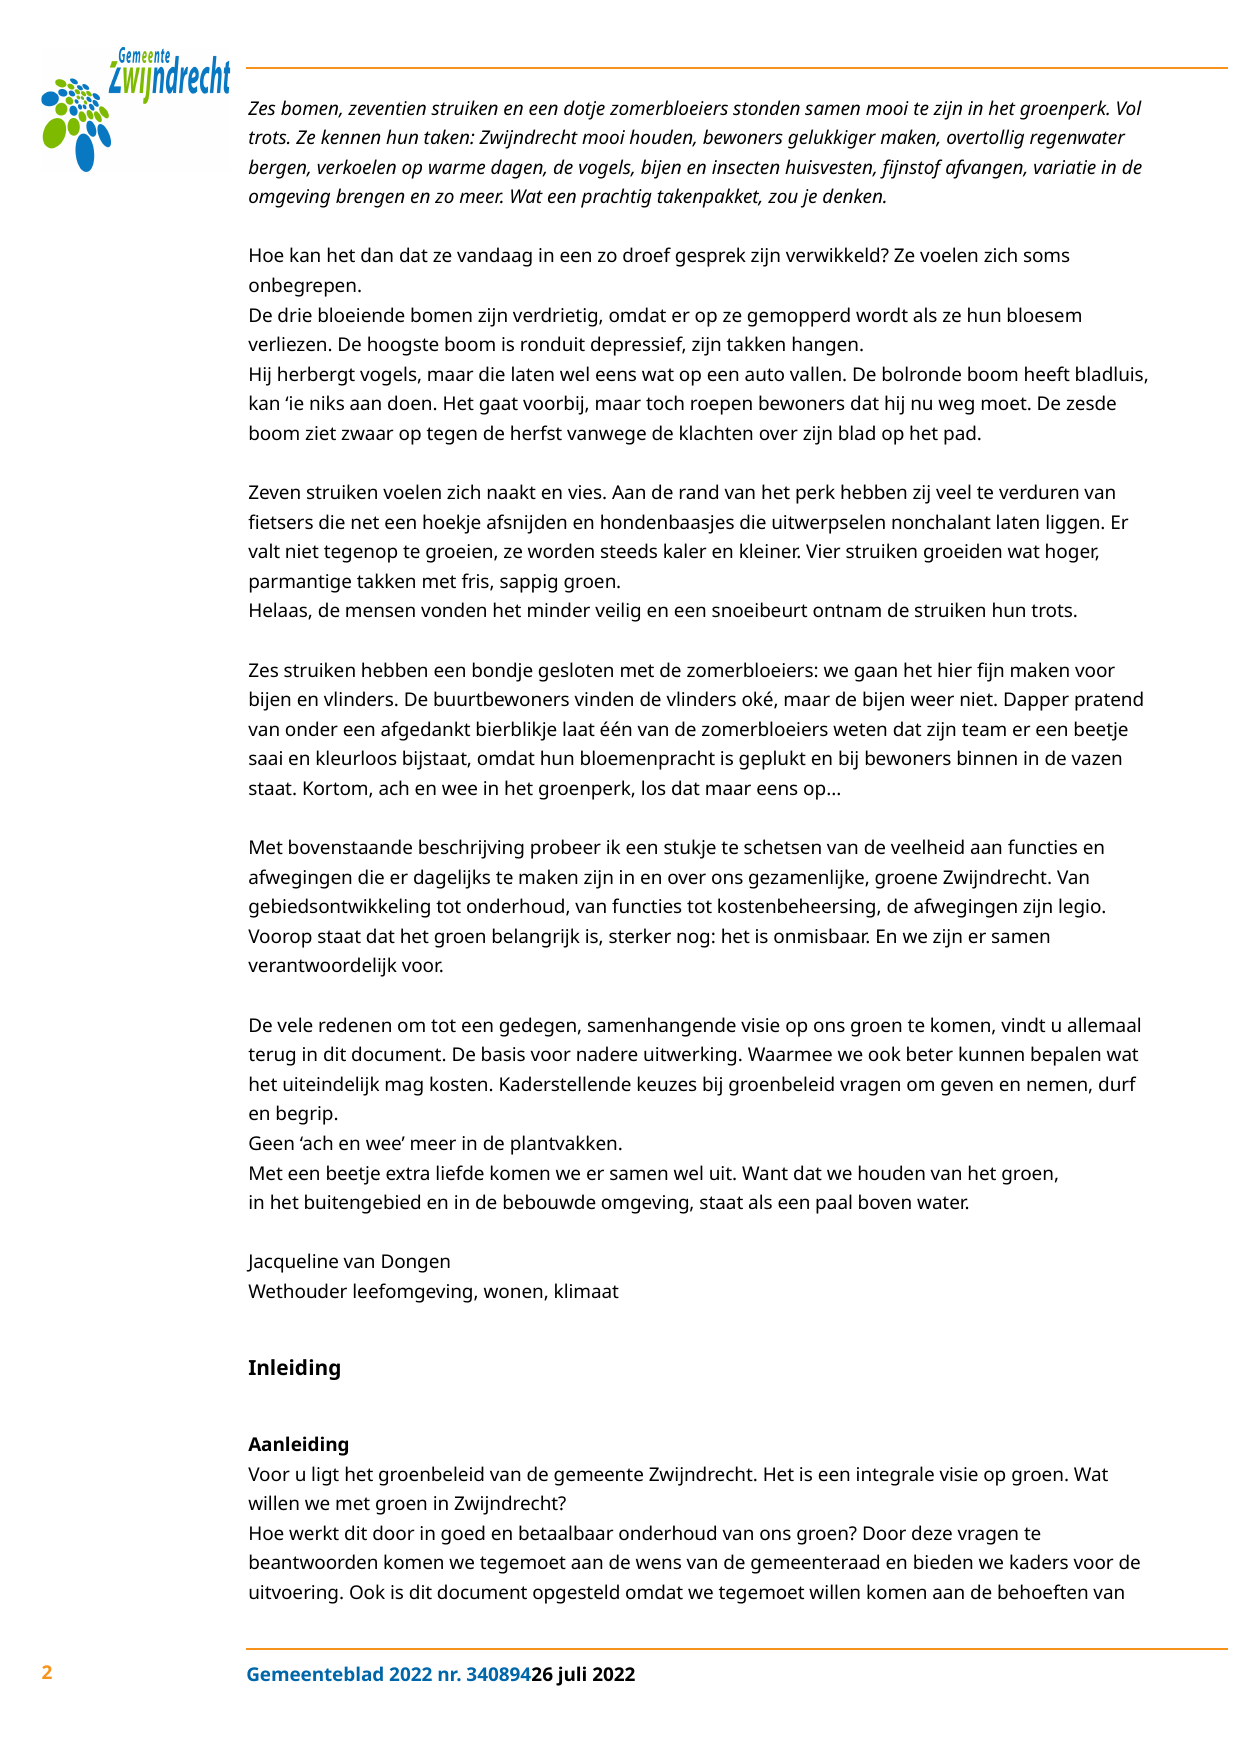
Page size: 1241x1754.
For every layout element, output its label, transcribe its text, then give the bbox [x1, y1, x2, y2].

text Wethouder leefomgeving, wonen, klimaat [248, 1278, 1152, 1304]
text De drie bloeiende bomen zijn verdrietig, omdat er op ze gemopperd wordt als ze hun bloesem verliezen. De hoogste boom is ronduit depressief, zijn takken hangen. [248, 302, 1152, 357]
text Zes struiken hebben een bondje gesloten met de zomerbloeiers: we gaan het hier fijn maken voor bijen en vlinders. De buurtbewoners vinden de vlinders oké, maar de bijen weer niet. Dapper pratend van onder een afgedankt bierblikje laat één van de zomerbloeiers weten dat zijn team er een beetje saai en kleurloos bijstaat, omdat hun bloemenpracht is geplukt en bij bewoners binnen in de vazen staat. Kortom, ach en wee in het groenperk, los dat maar eens op... [248, 657, 1152, 801]
text Met bovenstaande beschrijving probeer ik een stukje te schetsen van de veelheid aan functies en afwegingen die er dagelijks te maken zijn in en over ons gezamenlijke, groene Zwijndrecht. Van gebiedsontwikkeling tot onderhoud, van functies tot kostenbeheersing, de afwegingen zijn legio. Voorop staat dat het groen belangrijk is, sterker nog: het is onmisbaar. En we zijn er samen verantwoordelijk voor. [248, 834, 1152, 978]
text Inleiding [248, 1353, 1152, 1382]
text Jacqueline van Dongen [248, 1248, 1152, 1274]
text Geen ‘ach en wee’ meer in de plantvakken. [248, 1130, 1152, 1156]
text Zes bomen, zeventien struiken en een dotje zomerbloeiers stonden samen mooi te zijn in het groenperk. Vol trots. Ze kennen hun taken: Zwijndrecht mooi houden, bewoners gelukkiger maken, overtollig regenwater bergen, verkoelen op warme dagen, de vogels, bijen en insecten huisvesten, fijnstof afvangen, variatie in de omgeving brengen en zo meer. Wat een prachtig takenpakket, zou je denken. [248, 95, 1152, 209]
text Hij herbergt vogels, maar die laten wel eens wat op een auto vallen. De bolronde boom heeft bladluis, kan ‘ie niks aan doen. Het gaat voorbij, maar toch roepen bewoners dat hij nu weg moet. De zesde boom ziet zwaar op tegen de herfst vanwege de klachten over zijn blad op het pad. [248, 361, 1152, 446]
text in het buitengebied en in de bebouwde omgeving, staat als een paal boven water. [248, 1189, 1152, 1215]
text Met een beetje extra liefde komen we er samen wel uit. Want dat we houden van het groen, [248, 1160, 1152, 1186]
picture [41, 47, 231, 172]
text Helaas, de mensen vonden het minder veilig en een snoeibeurt ontnam de struiken hun trots. [248, 598, 1152, 623]
table_header Aanleiding Voor u ligt het groenbeleid van de gemeente Zwijndrecht. Het is een integrale visie op groen. Wat willen we met groen in Zwijndrecht? Hoe werkt dit door in goed en betaalbaar onderhoud van ons groen? Door deze vragen te beantwoorden komen we tegemoet aan de wens van de gemeenteraad en bieden we kaders voor de uitvoering. Ook is dit document opgesteld omdat we tegemoet willen komen aan de behoeften van [248, 1431, 1152, 1605]
text De vele redenen om tot een gedegen, samenhangende visie op ons groen te komen, vindt u allemaal terug in dit document. De basis voor nadere uitwerking. Waarmee we ook beter kunnen bepalen wat het uiteindelijk mag kosten. Kaderstellende keuzes bij groenbeleid vragen om geven en nemen, durf en begrip. [248, 1012, 1152, 1126]
text Zeven struiken voelen zich naakt en vies. Aan de rand van het perk hebben zij veel te verduren van fietsers die net een hoekje afsnijden en hondenbaasjes die uitwerpselen nonchalant laten liggen. Er valt niet tegenop te groeien, ze worden steeds kaler en kleiner. Vier struiken groeiden wat hoger, parmantige takken met fris, sappig groen. [248, 479, 1152, 594]
text Hoe kan het dan dat ze vandaag in een zo droef gesprek zijn verwikkeld? Ze voelen zich soms onbegrepen. [248, 243, 1152, 298]
